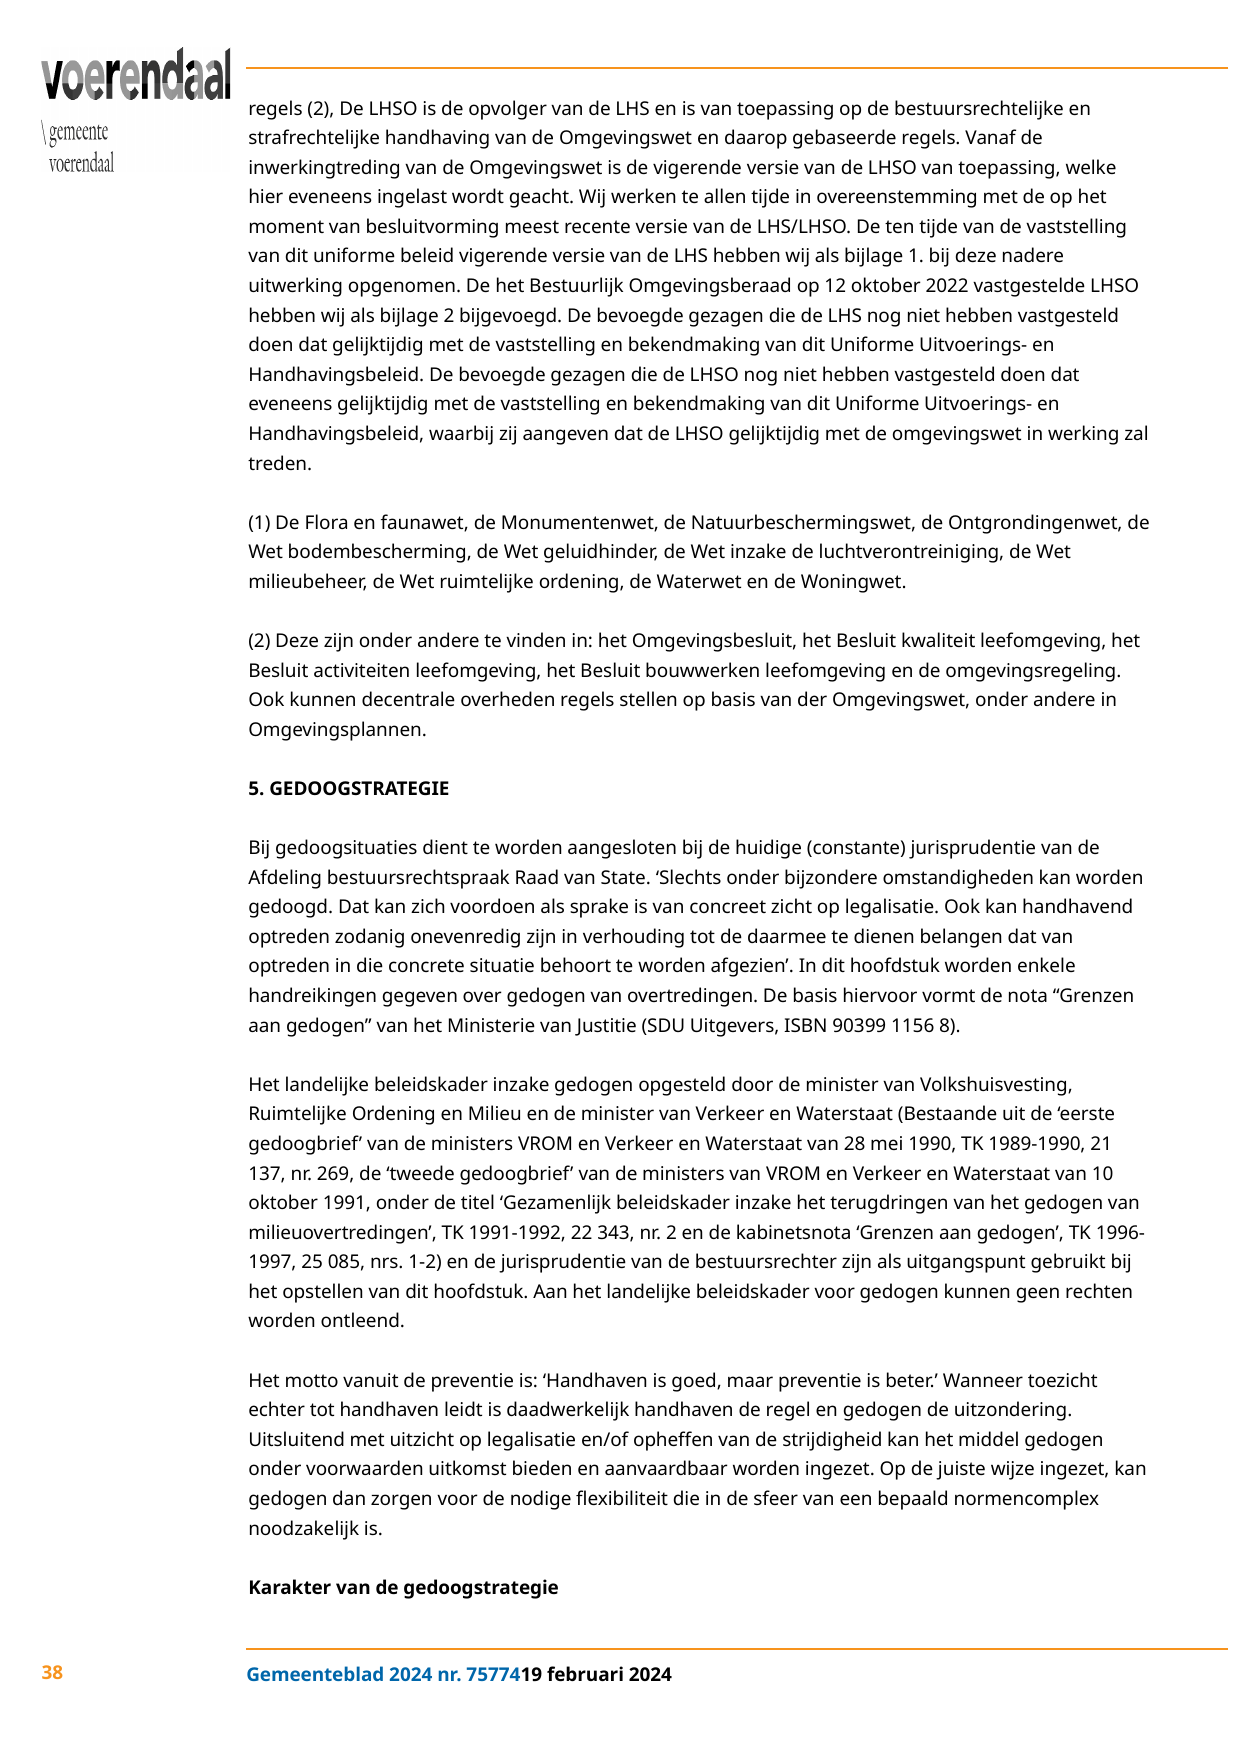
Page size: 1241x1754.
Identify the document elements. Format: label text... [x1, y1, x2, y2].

text Het motto vanuit de preventie is: ‘Handhaven is goed, maar preventie is beter.’ Wanneer toezicht echter tot handhaven leidt is daadwerkelijk handhaven de regel en gedogen de uitzondering. Uitsluitend met uitzicht op legalisatie en/of opheffen van de strijdigheid kan het middel gedogen onder voorwaarden uitkomst bieden en aanvaardbaar worden ingezet. Op de juiste wijze ingezet, kan gedogen dan zorgen voor de nodige flexibiliteit die in de sfeer van een bepaald normencomplex noodzakelijk is. [248, 1367, 1152, 1541]
text (2) Deze zijn onder andere te vinden in: het Omgevingsbesluit, het Besluit kwaliteit leefomgeving, het Besluit activiteiten leefomgeving, het Besluit bouwwerken leefomgeving en de omgevingsregeling. Ook kunnen decentrale overheden regels stellen op basis van der Omgevingswet, onder andere in Omgevingsplannen. [248, 627, 1152, 742]
text Bij gedoogsituaties dient te worden aangesloten bij de huidige (constante) jurisprudentie van de Afdeling bestuursrechtspraak Raad van State. ‘Slechts onder bijzondere omstandigheden kan worden gedoogd. Dat kan zich voordoen als sprake is van concreet zicht op legalisatie. Ook kan handhavend optreden zodanig onevenredig zijn in verhouding tot de daarmee te dienen belangen dat van optreden in die concrete situatie behoort te worden afgezien’. In dit hoofdstuk worden enkele handreikingen gegeven over gedogen van overtredingen. De basis hiervoor vormt de nota “Grenzen aan gedogen” van het Ministerie van Justitie (SDU Uitgevers, ISBN 90399 1156 8). [248, 834, 1152, 1038]
text Karakter van de gedoogstrategie [248, 1574, 1152, 1600]
text (1) De Flora en faunawet, de Monumentenwet, de Natuurbeschermingswet, de Ontgrondingenwet, de Wet bodembescherming, de Wet geluidhinder, de Wet inzake de luchtverontreiniging, de Wet milieubeheer, de Wet ruimtelijke ordening, de Waterwet en de Woningwet. [248, 509, 1152, 594]
text regels (2), De LHSO is de opvolger van de LHS en is van toepassing op de bestuursrechtelijke en strafrechtelijke handhaving van de Omgevingswet en daarop gebaseerde regels. Vanaf de inwerkingtreding van de Omgevingswet is de vigerende versie van de LHSO van toepassing, welke hier eveneens ingelast wordt geacht. Wij werken te allen tijde in overeenstemming met de op het moment van besluitvorming meest recente versie van de LHS/LHSO. De ten tijde van de vaststelling van dit uniforme beleid vigerende versie van de LHS hebben wij als bijlage 1. bij deze nadere uitwerking opgenomen. De het Bestuurlijk Omgevingsberaad op 12 oktober 2022 vastgestelde LHSO hebben wij als bijlage 2 bijgevoegd. De bevoegde gezagen die de LHS nog niet hebben vastgesteld doen dat gelijktijdig met de vaststelling en bekendmaking van dit Uniforme Uitvoerings- en Handhavingsbeleid. De bevoegde gezagen die de LHSO nog niet hebben vastgesteld doen dat eveneens gelijktijdig met de vaststelling en bekendmaking van dit Uniforme Uitvoerings- en Handhavingsbeleid, waarbij zij aangeven dat de LHSO gelijktijdig met de omgevingswet in werking zal treden. [248, 95, 1152, 476]
picture [41, 47, 231, 172]
text Het landelijke beleidskader inzake gedogen opgesteld door de minister van Volkshuisvesting, Ruimtelijke Ordening en Milieu en de minister van Verkeer en Waterstaat (Bestaande uit de ‘eerste gedoogbrief’ van de ministers VROM en Verkeer en Waterstaat van 28 mei 1990, TK 1989-1990, 21 137, nr. 269, de ‘tweede gedoogbrief’ van de ministers van VROM en Verkeer en Waterstaat van 10 oktober 1991, onder de titel ‘Gezamenlijk beleidskader inzake het terugdringen van het gedogen van milieuovertredingen’, TK 1991-1992, 22 343, nr. 2 en de kabinetsnota ‘Grenzen aan gedogen’, TK 1996-1997, 25 085, nrs. 1-2) en de jurisprudentie van de bestuursrechter zijn als uitgangspunt gebruikt bij het opstellen van dit hoofdstuk. Aan het landelijke beleidskader voor gedogen kunnen geen rechten worden ontleend. [248, 1071, 1152, 1333]
text 5. GEDOOGSTRATEGIE [248, 775, 1152, 801]
